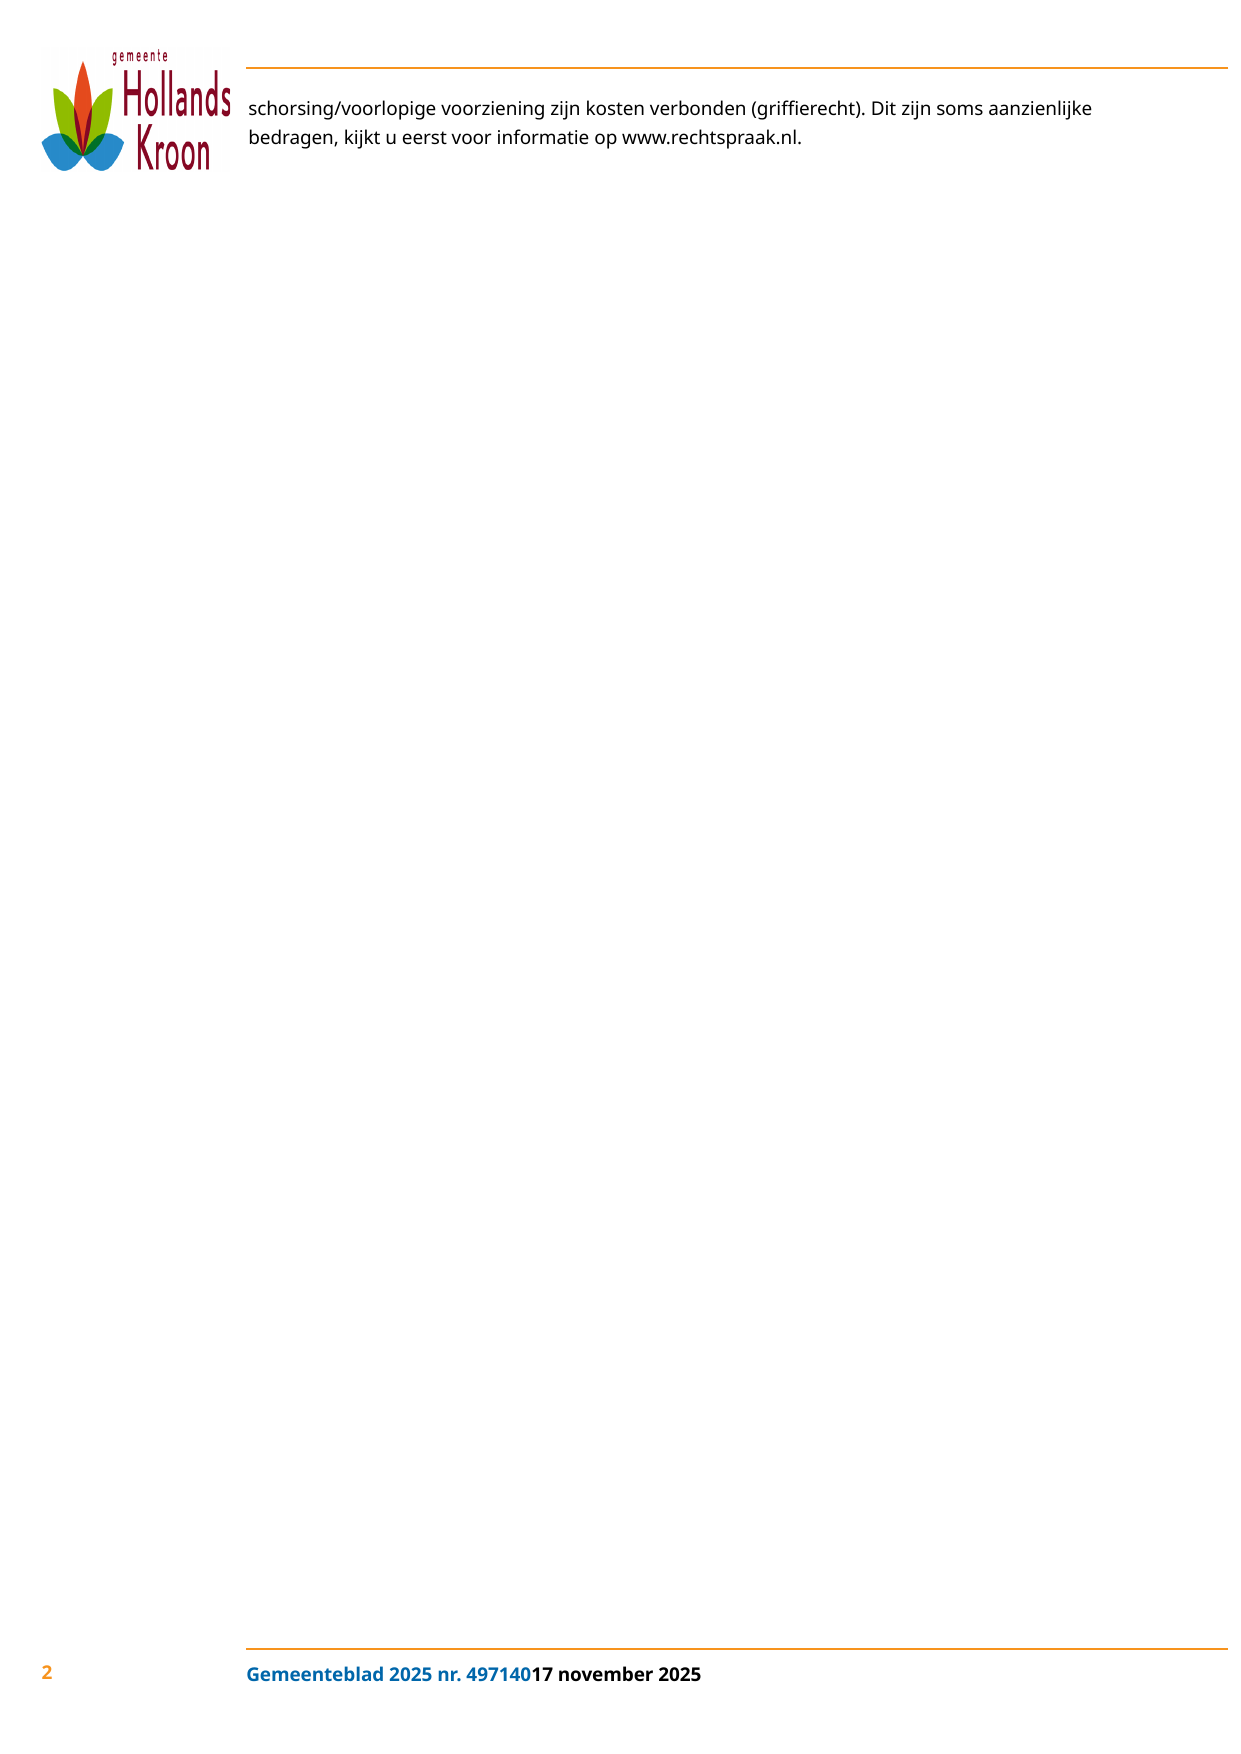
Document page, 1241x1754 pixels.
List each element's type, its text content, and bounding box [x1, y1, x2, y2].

picture [41, 47, 231, 172]
text schorsing/voorlopige voorziening zijn kosten verbonden (griffierecht). Dit zijn soms aanzienlijke bedragen, kijkt u eerst voor informatie op www.rechtspraak.nl. [248, 95, 1152, 150]
